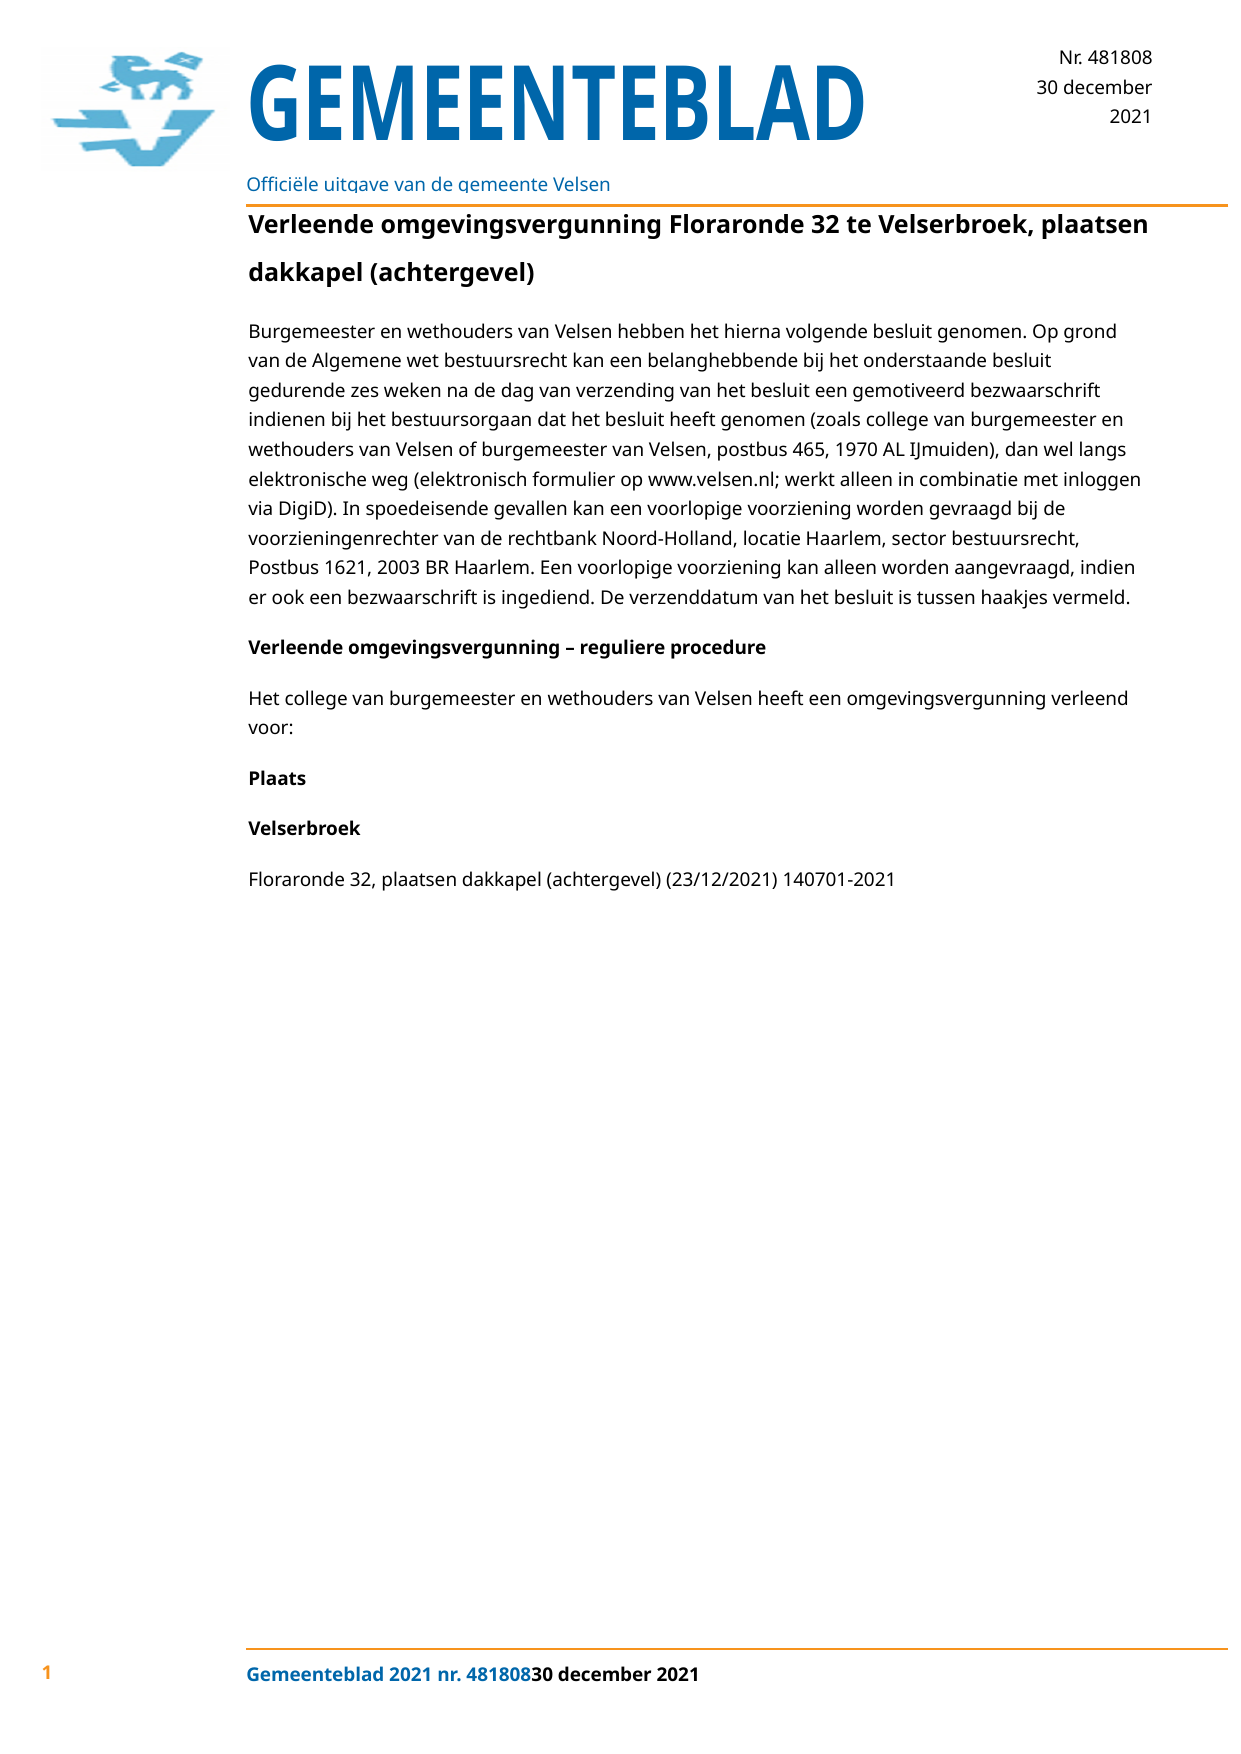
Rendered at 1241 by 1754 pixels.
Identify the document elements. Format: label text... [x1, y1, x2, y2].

text Plaats [248, 765, 1152, 791]
text Floraronde 32, plaatsen dakkapel (achtergevel) (23/12/2021) 140701-2021 [248, 866, 1152, 892]
text Burgemeester en wethouders van Velsen hebben het hierna volgende besluit genomen. Op grond van de Algemene wet bestuursrecht kan een belanghebbende bij het onderstaande besluit gedurende zes weken na de dag van verzending van het besluit een gemotiveerd bezwaarschrift indienen bij het bestuursorgaan dat het besluit heeft genomen (zoals college van burgemeester en wethouders van Velsen of burgemeester van Velsen, postbus 465, 1970 AL IJmuiden), dan wel langs elektronische weg (elektronisch formulier op www.velsen.nl; werkt alleen in combinatie met inloggen via DigiD). In spoedeisende gevallen kan een voorlopige voorziening worden gevraagd bij de voorzieningenrechter van de rechtbank Noord-Holland, locatie Haarlem, sector bestuursrecht, Postbus 1621, 2003 BR Haarlem. Een voorlopige voorziening kan alleen worden aangevraagd, indien er ook een bezwaarschrift is ingediend. De verzenddatum van het besluit is tussen haakjes vermeld. [248, 318, 1152, 610]
text Velserbroek [248, 815, 1152, 841]
picture [41, 47, 231, 172]
text Verleende omgevingsvergunning – reguliere procedure [248, 634, 1152, 660]
text Het college van burgemeester en wethouders van Velsen heeft een omgevingsvergunning verleend voor: [248, 685, 1152, 740]
text Verleende omgevingsvergunning Floraronde 32 te Velserbroek, plaatsen dakkapel (achtergevel) [248, 207, 1152, 288]
